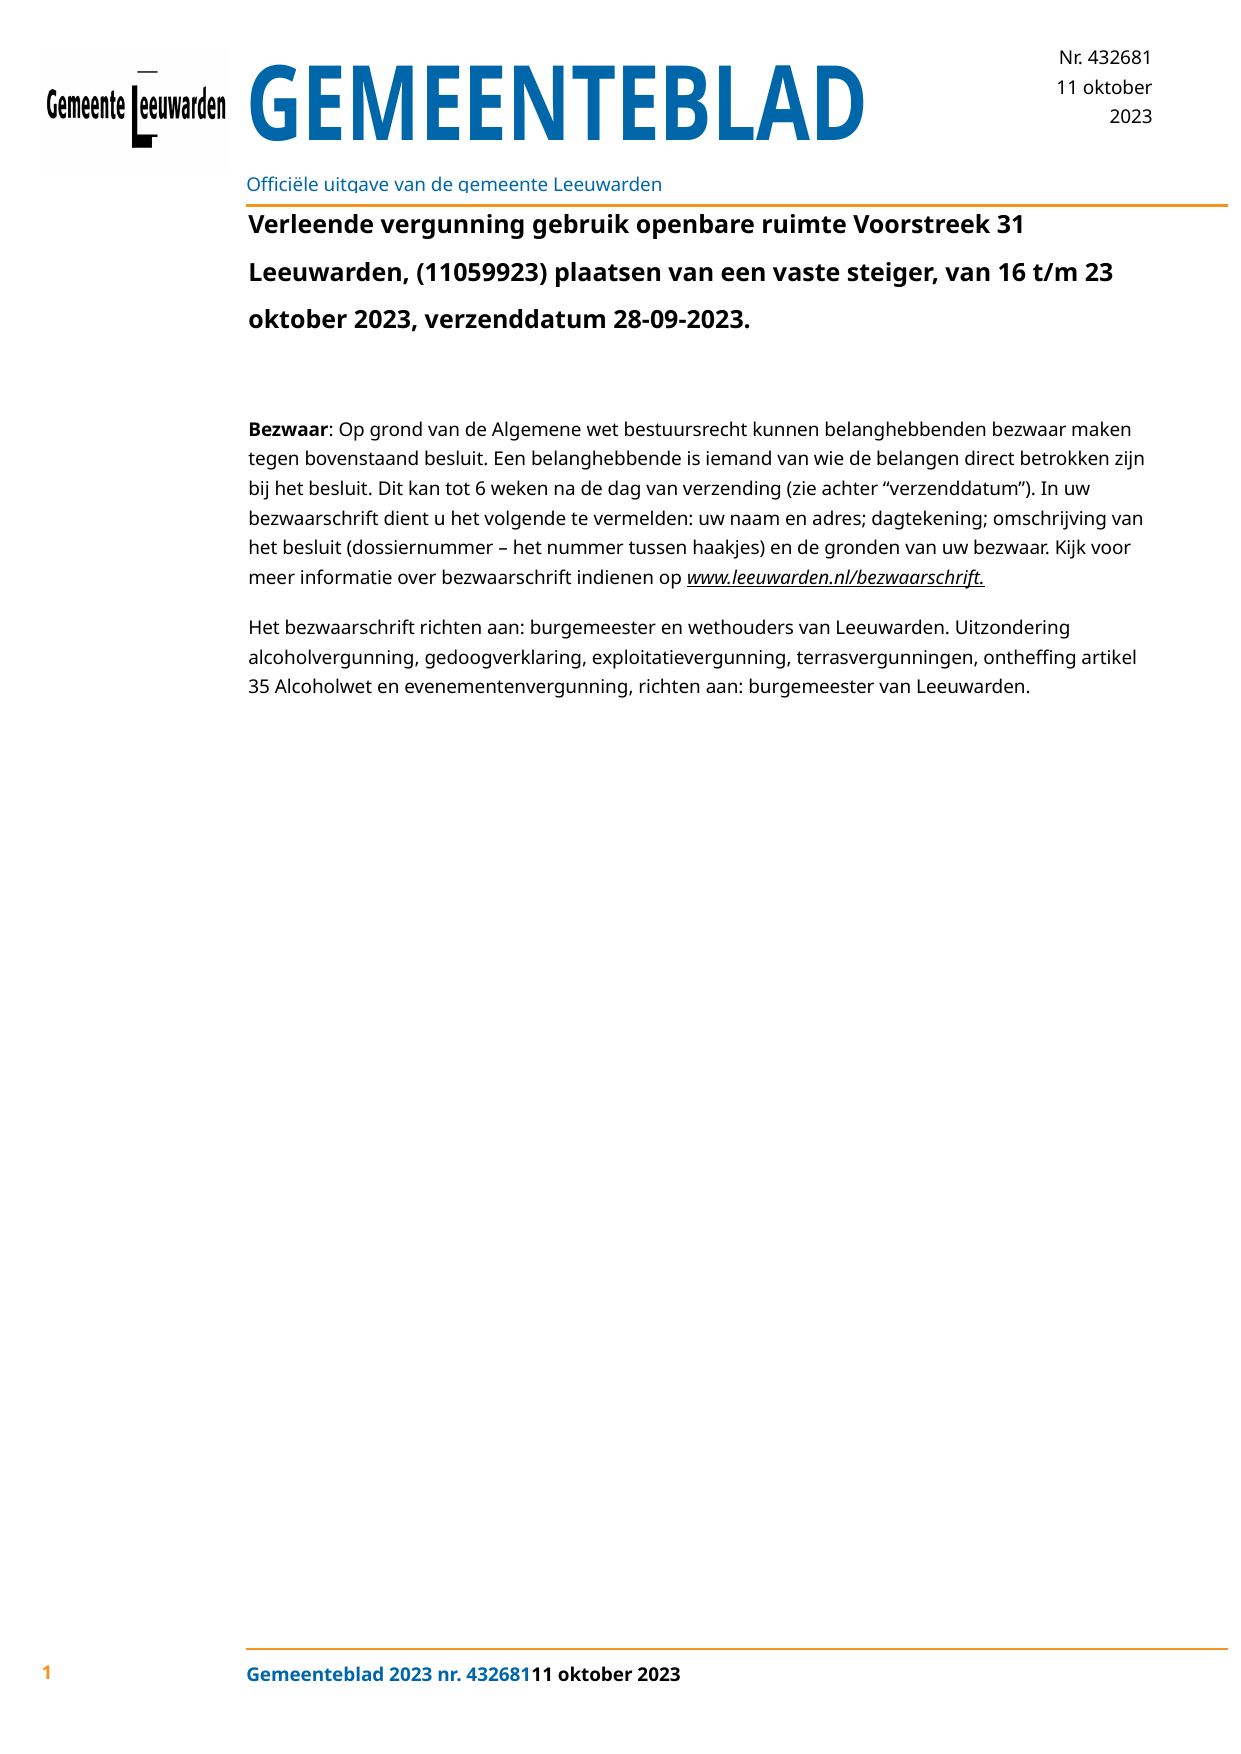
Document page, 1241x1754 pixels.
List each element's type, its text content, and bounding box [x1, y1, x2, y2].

text Bezwaar: Op grond van de Algemene wet bestuursrecht kunnen belanghebbenden bezwaar maken tegen bovenstaand besluit. Een belanghebbende is iemand van wie de belangen direct betrokken zijn bij het besluit. Dit kan tot 6 weken na de dag van verzending (zie achter “verzenddatum”). In uw bezwaarschrift dient u het volgende te vermelden: uw naam en adres; dagtekening; omschrijving van het besluit (dossiernummer – het nummer tussen haakjes) en de gronden van uw bezwaar. Kijk voor meer informatie over bezwaarschrift indienen op www.leeuwarden.nl/bezwaarschrift. [248, 416, 1152, 589]
text Het bezwaarschrift richten aan: burgemeester en wethouders van Leeuwarden. Uitzondering alcoholvergunning, gedoogverklaring, exploitatievergunning, terrasvergunningen, ontheffing artikel 35 Alcoholwet en evenementenvergunning, richten aan: burgemeester van Leeuwarden. [248, 614, 1152, 699]
picture [41, 47, 231, 172]
text Verleende vergunning gebruik openbare ruimte Voorstreek 31 Leeuwarden, (11059923) plaatsen van een vaste steiger, van 16 t/m 23 oktober 2023, verzenddatum 28-09-2023. [248, 207, 1152, 336]
